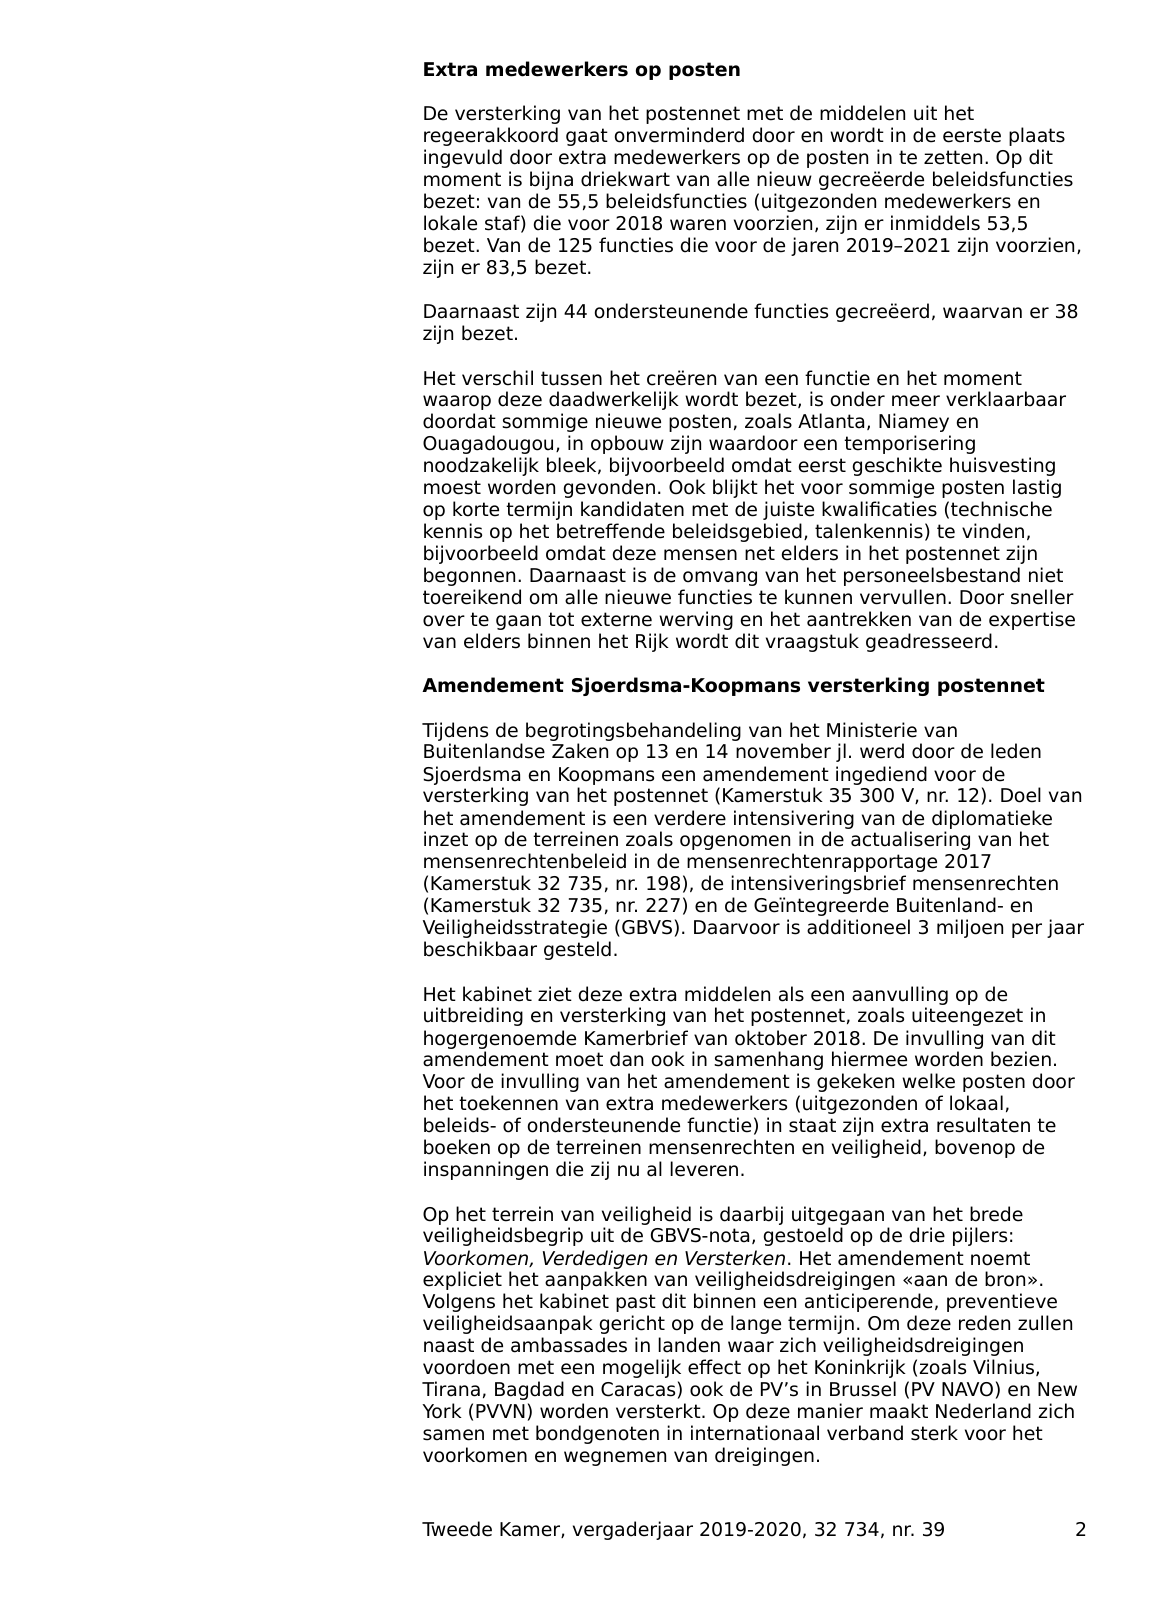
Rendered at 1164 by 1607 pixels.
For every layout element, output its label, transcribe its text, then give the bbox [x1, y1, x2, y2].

text Daarnaast zijn 44 ondersteunende functies gecreëerd, waarvan er 38 zijn bezet. [422, 301, 1087, 345]
text Op het terrein van veiligheid is daarbij uitgegaan van het brede veiligheidsbegrip uit de GBVS-nota, gestoeld op de drie pijlers: Voorkomen, Verdedigen en Versterken. Het amendement noemt expliciet het aanpakken van veiligheidsdreigingen «aan de bron». Volgens het kabinet past dit binnen een anticiperende, preventieve veiligheidsaanpak gericht op de lange termijn. Om deze reden zullen naast de ambassades in landen waar zich veiligheidsdreigingen voordoen met een mogelijk effect op het Koninkrijk (zoals Vilnius, Tirana, Bagdad en Caracas) ook de PV’s in Brussel (PV NAVO) en New York (PVVN) worden versterkt. Op deze manier maakt Nederland zich samen met bondgenoten in internationaal verband sterk voor het voorkomen en wegnemen van dreigingen. [422, 1203, 1087, 1467]
text Het verschil tussen het creëren van een functie en het moment waarop deze daadwerkelijk wordt bezet, is onder meer verklaarbaar doordat sommige nieuwe posten, zoals Atlanta, Niamey en Ouagadougou, in opbouw zijn waardoor een temporisering noodzakelijk bleek, bijvoorbeeld omdat eerst geschikte huisvesting moest worden gevonden. Ook blijkt het voor sommige posten lastig op korte termijn kandidaten met de juiste kwalificaties (technische kennis op het betreffende beleidsgebied, talenkennis) te vinden, bijvoorbeeld omdat deze mensen net elders in het postennet zijn begonnen. Daarnaast is de omvang van het personeelsbestand niet toereikend om alle nieuwe functies te kunnen vervullen. Door sneller over te gaan tot externe werving en het aantrekken van de expertise van elders binnen het Rijk wordt dit vraagstuk geadresseerd. [422, 367, 1087, 653]
subtitle Extra medewerkers op posten [422, 59, 1087, 81]
text De versterking van het postennet met de middelen uit het regeerakkoord gaat onverminderd door en wordt in de eerste plaats ingevuld door extra medewerkers op de posten in te zetten. Op dit moment is bijna driekwart van alle nieuw gecreëerde beleidsfuncties bezet: van de 55,5 beleidsfuncties (uitgezonden medewerkers en lokale staf) die voor 2018 waren voorzien, zijn er inmiddels 53,5 bezet. Van de 125 functies die voor de jaren 2019–2021 zijn voorzien, zijn er 83,5 bezet. [422, 103, 1087, 279]
text Het kabinet ziet deze extra middelen als een aanvulling op de uitbreiding en versterking van het postennet, zoals uiteengezet in hogergenoemde Kamerbrief van oktober 2018. De invulling van dit amendement moet dan ook in samenhang hiermee worden bezien. Voor de invulling van het amendement is gekeken welke posten door het toekennen van extra medewerkers (uitgezonden of lokaal, beleids- of ondersteunende functie) in staat zijn extra resultaten te boeken op de terreinen mensenrechten en veiligheid, bovenop de inspanningen die zij nu al leveren. [422, 983, 1087, 1181]
subtitle Amendement Sjoerdsma-Koopmans versterking postennet [422, 675, 1087, 697]
text Tijdens de begrotingsbehandeling van het Ministerie van Buitenlandse Zaken op 13 en 14 november jl. werd door de leden Sjoerdsma en Koopmans een amendement ingediend voor de versterking van het postennet (Kamerstuk 35 300 V, nr. 12). Doel van het amendement is een verdere intensivering van de diplomatieke inzet op de terreinen zoals opgenomen in de actualisering van het mensenrechtenbeleid in de mensenrechtenrapportage 2017 (Kamerstuk 32 735, nr. 198), de intensiveringsbrief mensenrechten (Kamerstuk 32 735, nr. 227) en de Geïntegreerde Buitenland- en Veiligheidsstrategie (GBVS). Daarvoor is additioneel 3 miljoen per jaar beschikbaar gesteld. [422, 719, 1087, 961]
